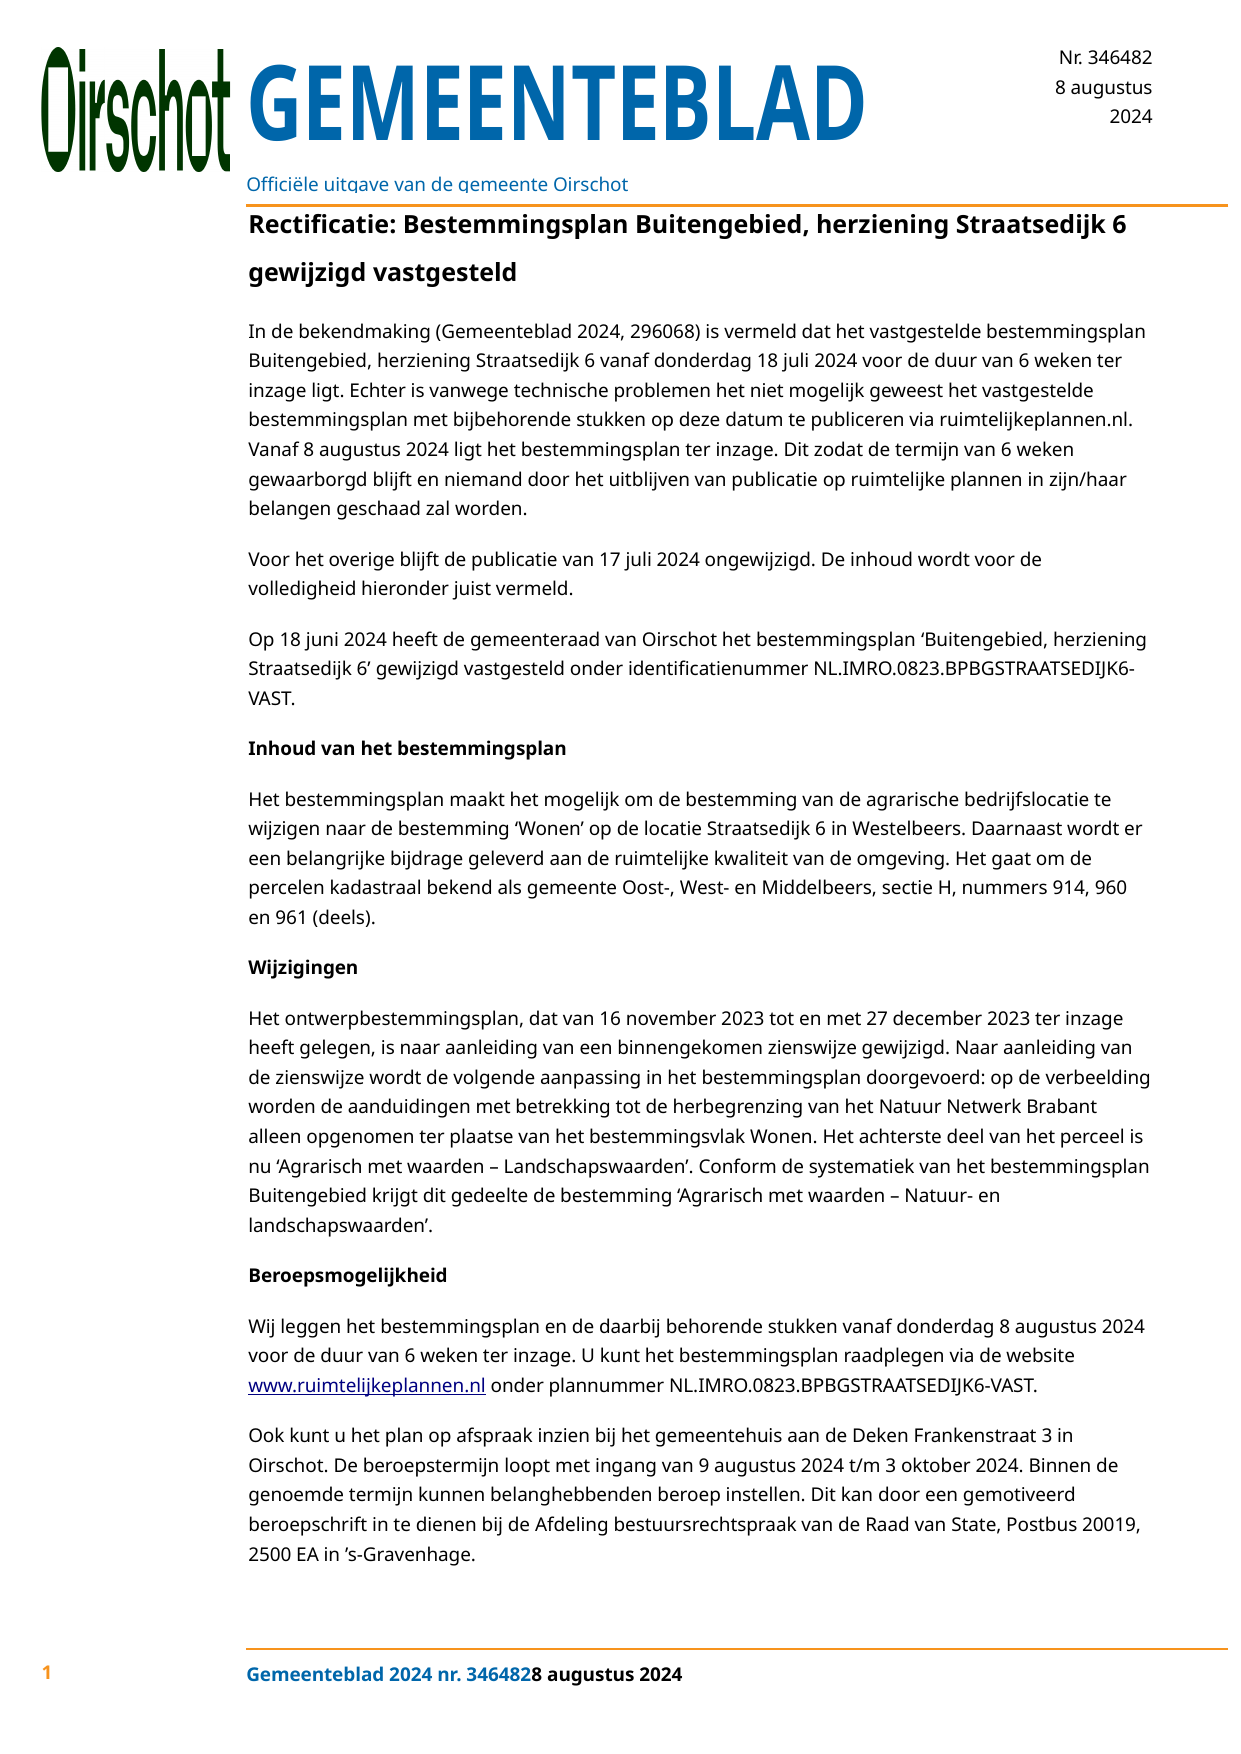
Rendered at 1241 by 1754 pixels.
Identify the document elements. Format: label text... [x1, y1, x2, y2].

text Beroepsmogelijkheid [248, 1262, 1152, 1288]
text Ook kunt u het plan op afspraak inzien bij het gemeentehuis aan de Deken Frankenstraat 3 in Oirschot. De beroepstermijn loopt met ingang van 9 augustus 2024 t/m 3 oktober 2024. Binnen de genoemde termijn kunnen belanghebbenden beroep instellen. Dit kan door een gemotiveerd beroepschrift in te dienen bij de Afdeling bestuursrechtspraak van de Raad van State, Postbus 20019, 2500 EA in ’s-Gravenhage. [248, 1422, 1152, 1567]
text Wijzigingen [248, 954, 1152, 980]
text Wij leggen het bestemmingsplan en de daarbij behorende stukken vanaf donderdag 8 augustus 2024 voor de duur van 6 weken ter inzage. U kunt het bestemmingsplan raadplegen via de website www.ruimtelijkeplannen.nl onder plannummer NL.IMRO.0823.BPBGSTRAATSEDIJK6-VAST. [248, 1313, 1152, 1398]
text Voor het overige blijft de publicatie van 17 juli 2024 ongewijzigd. De inhoud wordt voor de volledigheid hieronder juist vermeld. [248, 546, 1152, 601]
text Inhoud van het bestemmingsplan [248, 735, 1152, 761]
text In de bekendmaking (Gemeenteblad 2024, 296068) is vermeld dat het vastgestelde bestemmingsplan Buitengebied, herziening Straatsedijk 6 vanaf donderdag 18 juli 2024 voor de duur van 6 weken ter inzage ligt. Echter is vanwege technische problemen het niet mogelijk geweest het vastgestelde bestemmingsplan met bijbehorende stukken op deze datum te publiceren via ruimtelijkeplannen.nl. Vanaf 8 augustus 2024 ligt het bestemmingsplan ter inzage. Dit zodat de termijn van 6 weken gewaarborgd blijft en niemand door het uitblijven van publicatie op ruimtelijke plannen in zijn/haar belangen geschaad zal worden. [248, 318, 1152, 521]
text Op 18 juni 2024 heeft de gemeenteraad van Oirschot het bestemmingsplan ‘Buitengebied, herziening Straatsedijk 6’ gewijzigd vastgesteld onder identificatienummer NL.IMRO.0823.BPBGSTRAATSEDIJK6-VAST. [248, 626, 1152, 711]
text Het ontwerpbestemmingsplan, dat van 16 november 2023 tot en met 27 december 2023 ter inzage heeft gelegen, is naar aanleiding van een binnengekomen zienswijze gewijzigd. Naar aanleiding van de zienswijze wordt de volgende aanpassing in het bestemmingsplan doorgevoerd: op de verbeelding worden de aanduidingen met betrekking tot de herbegrenzing van het Natuur Netwerk Brabant alleen opgenomen ter plaatse van het bestemmingsvlak Wonen. Het achterste deel van het perceel is nu ‘Agrarisch met waarden – Landschapswaarden’. Conform de systematiek van het bestemmingsplan Buitengebied krijgt dit gedeelte de bestemming ‘Agrarisch met waarden – Natuur- en landschapswaarden’. [248, 1005, 1152, 1238]
text Het bestemmingsplan maakt het mogelijk om de bestemming van de agrarische bedrijfslocatie te wijzigen naar de bestemming ‘Wonen’ op de locatie Straatsedijk 6 in Westelbeers. Daarnaast wordt er een belangrijke bijdrage geleverd aan de ruimtelijke kwaliteit van de omgeving. Het gaat om de percelen kadastraal bekend als gemeente Oost-, West- en Middelbeers, sectie H, nummers 914, 960 en 961 (deels). [248, 786, 1152, 930]
text Rectificatie: Bestemmingsplan Buitengebied, herziening Straatsedijk 6 gewijzigd vastgesteld [248, 207, 1152, 288]
picture [41, 47, 231, 172]
